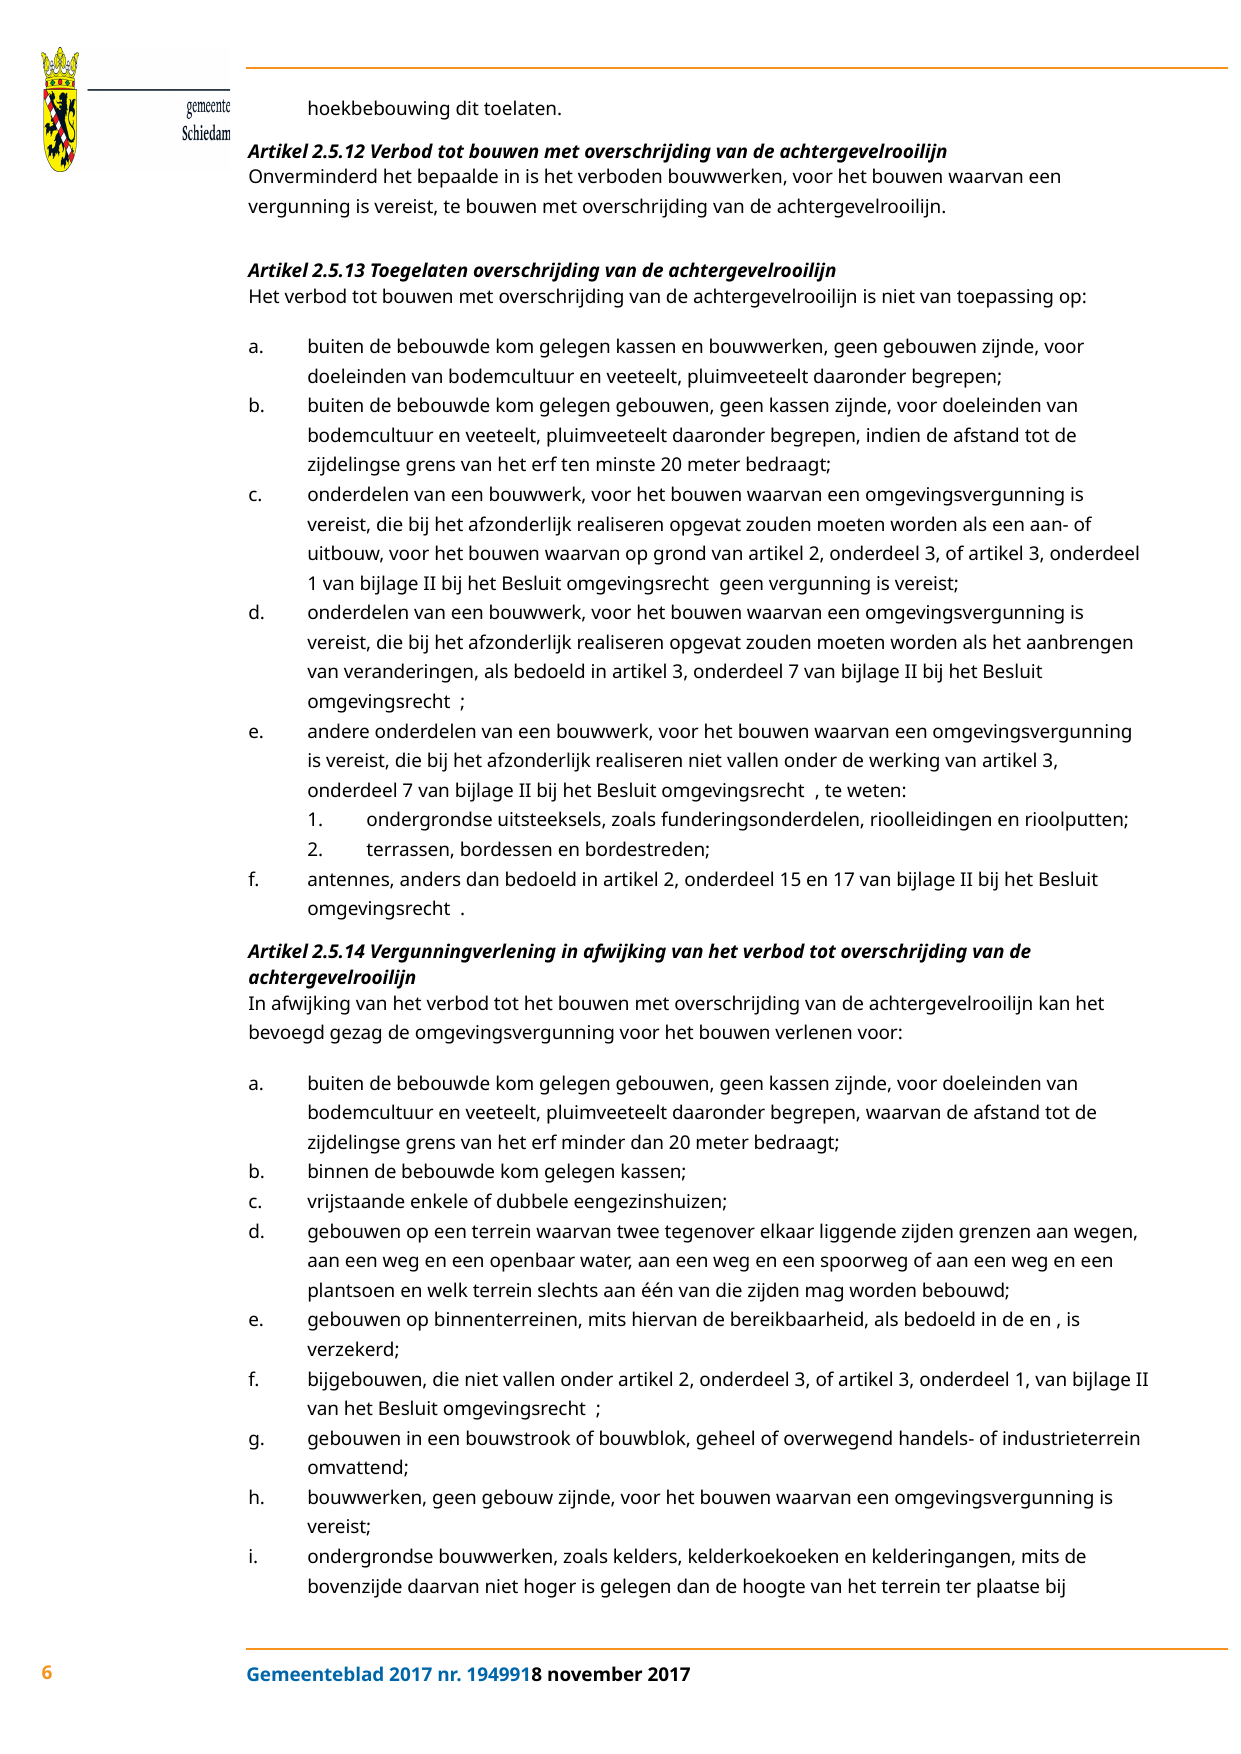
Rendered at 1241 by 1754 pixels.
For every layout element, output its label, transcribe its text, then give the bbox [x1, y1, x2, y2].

list buiten de bebouwde kom gelegen kassen en bouwwerken, geen gebouwen zijnde, voor doeleinden van bodemcultuur en veeteelt, pluimveeteelt daaronder begrepen; [248, 333, 1152, 389]
text Artikel 2.5.13 Toegelaten overschrijding van de achtergevelrooilijn [248, 257, 1152, 283]
list terrassen, bordessen en bordestreden; [307, 836, 1152, 862]
list bijgebouwen, die niet vallen onder artikel 2, onderdeel 3, of artikel 3, onderdeel 1, van bijlage II van het Besluit omgevingsrecht ; [248, 1366, 1152, 1421]
text Artikel 2.5.12 Verbod tot bouwen met overschrijding van de achtergevelrooilijn [248, 138, 1152, 164]
list vrijstaande enkele of dubbele eengezinshuizen; [248, 1188, 1152, 1214]
list hoekbebouwing dit toelaten. [248, 95, 1152, 121]
list binnen de bebouwde kom gelegen kassen; [248, 1159, 1152, 1184]
list gebouwen op binnenterreinen, mits hiervan de bereikbaarheid, als bedoeld in de en , is verzekerd; [248, 1307, 1152, 1362]
list onderdelen van een bouwwerk, voor het bouwen waarvan een omgevingsvergunning is vereist, die bij het afzonderlijk realiseren opgevat zouden moeten worden als een aan- of uitbouw, voor het bouwen waarvan op grond van artikel 2, onderdeel 3, of artikel 3, onderdeel 1 van bijlage II bij het Besluit omgevingsrecht geen vergunning is vereist; [248, 481, 1152, 596]
list gebouwen op een terrein waarvan twee tegenover elkaar liggende zijden grenzen aan wegen, aan een weg en een openbaar water, aan een weg en een spoorweg of aan een weg en een plantsoen en welk terrein slechts aan één van die zijden mag worden bebouwd; [248, 1218, 1152, 1303]
list onderdelen van een bouwwerk, voor het bouwen waarvan een omgevingsvergunning is vereist, die bij het afzonderlijk realiseren opgevat zouden moeten worden als het aanbrengen van veranderingen, als bedoeld in artikel 3, onderdeel 7 van bijlage II bij het Besluit omgevingsrecht ; [248, 599, 1152, 714]
list ondergrondse bouwwerken, zoals kelders, kelderkoekoeken en kelderingangen, mits de bovenzijde daarvan niet hoger is gelegen dan de hoogte van het terrein ter plaatse bij [248, 1543, 1152, 1599]
text Onverminderd het bepaalde in is het verboden bouwwerken, voor het bouwen waarvan een vergunning is vereist, te bouwen met overschrijding van de achtergevelrooilijn. [248, 164, 1152, 219]
list buiten de bebouwde kom gelegen gebouwen, geen kassen zijnde, voor doeleinden van bodemcultuur en veeteelt, pluimveeteelt daaronder begrepen, indien de afstand tot de zijdelingse grens van het erf ten minste 20 meter bedraagt; [248, 392, 1152, 477]
list antennes, anders dan bedoeld in artikel 2, onderdeel 15 en 17 van bijlage II bij het Besluit omgevingsrecht . [248, 866, 1152, 921]
text Artikel 2.5.14 Vergunningverlening in afwijking van het verbod tot overschrijding van de achtergevelrooilijn [248, 938, 1152, 990]
text Het verbod tot bouwen met overschrijding van de achtergevelrooilijn is niet van toepassing op: [248, 283, 1152, 309]
text In afwijking van het verbod tot het bouwen met overschrijding van de achtergevelrooilijn kan het bevoegd gezag de omgevingsvergunning voor het bouwen verlenen voor: [248, 990, 1152, 1045]
list buiten de bebouwde kom gelegen gebouwen, geen kassen zijnde, voor doeleinden van bodemcultuur en veeteelt, pluimveeteelt daaronder begrepen, waarvan de afstand tot de zijdelingse grens van het erf minder dan 20 meter bedraagt; [248, 1070, 1152, 1155]
list andere onderdelen van een bouwwerk, voor het bouwen waarvan een omgevingsvergunning is vereist, die bij het afzonderlijk realiseren niet vallen onder de werking van artikel 3, onderdeel 7 van bijlage II bij het Besluit omgevingsrecht , te weten: [248, 718, 1152, 803]
picture [41, 47, 231, 172]
list ondergrondse uitsteeksels, zoals funderingsonderdelen, rioolleidingen en rioolputten; [307, 807, 1152, 832]
list bouwwerken, geen gebouw zijnde, voor het bouwen waarvan een omgevingsvergunning is vereist; [248, 1484, 1152, 1539]
list gebouwen in een bouwstrook of bouwblok, geheel of overwegend handels- of industrieterrein omvattend; [248, 1425, 1152, 1480]
